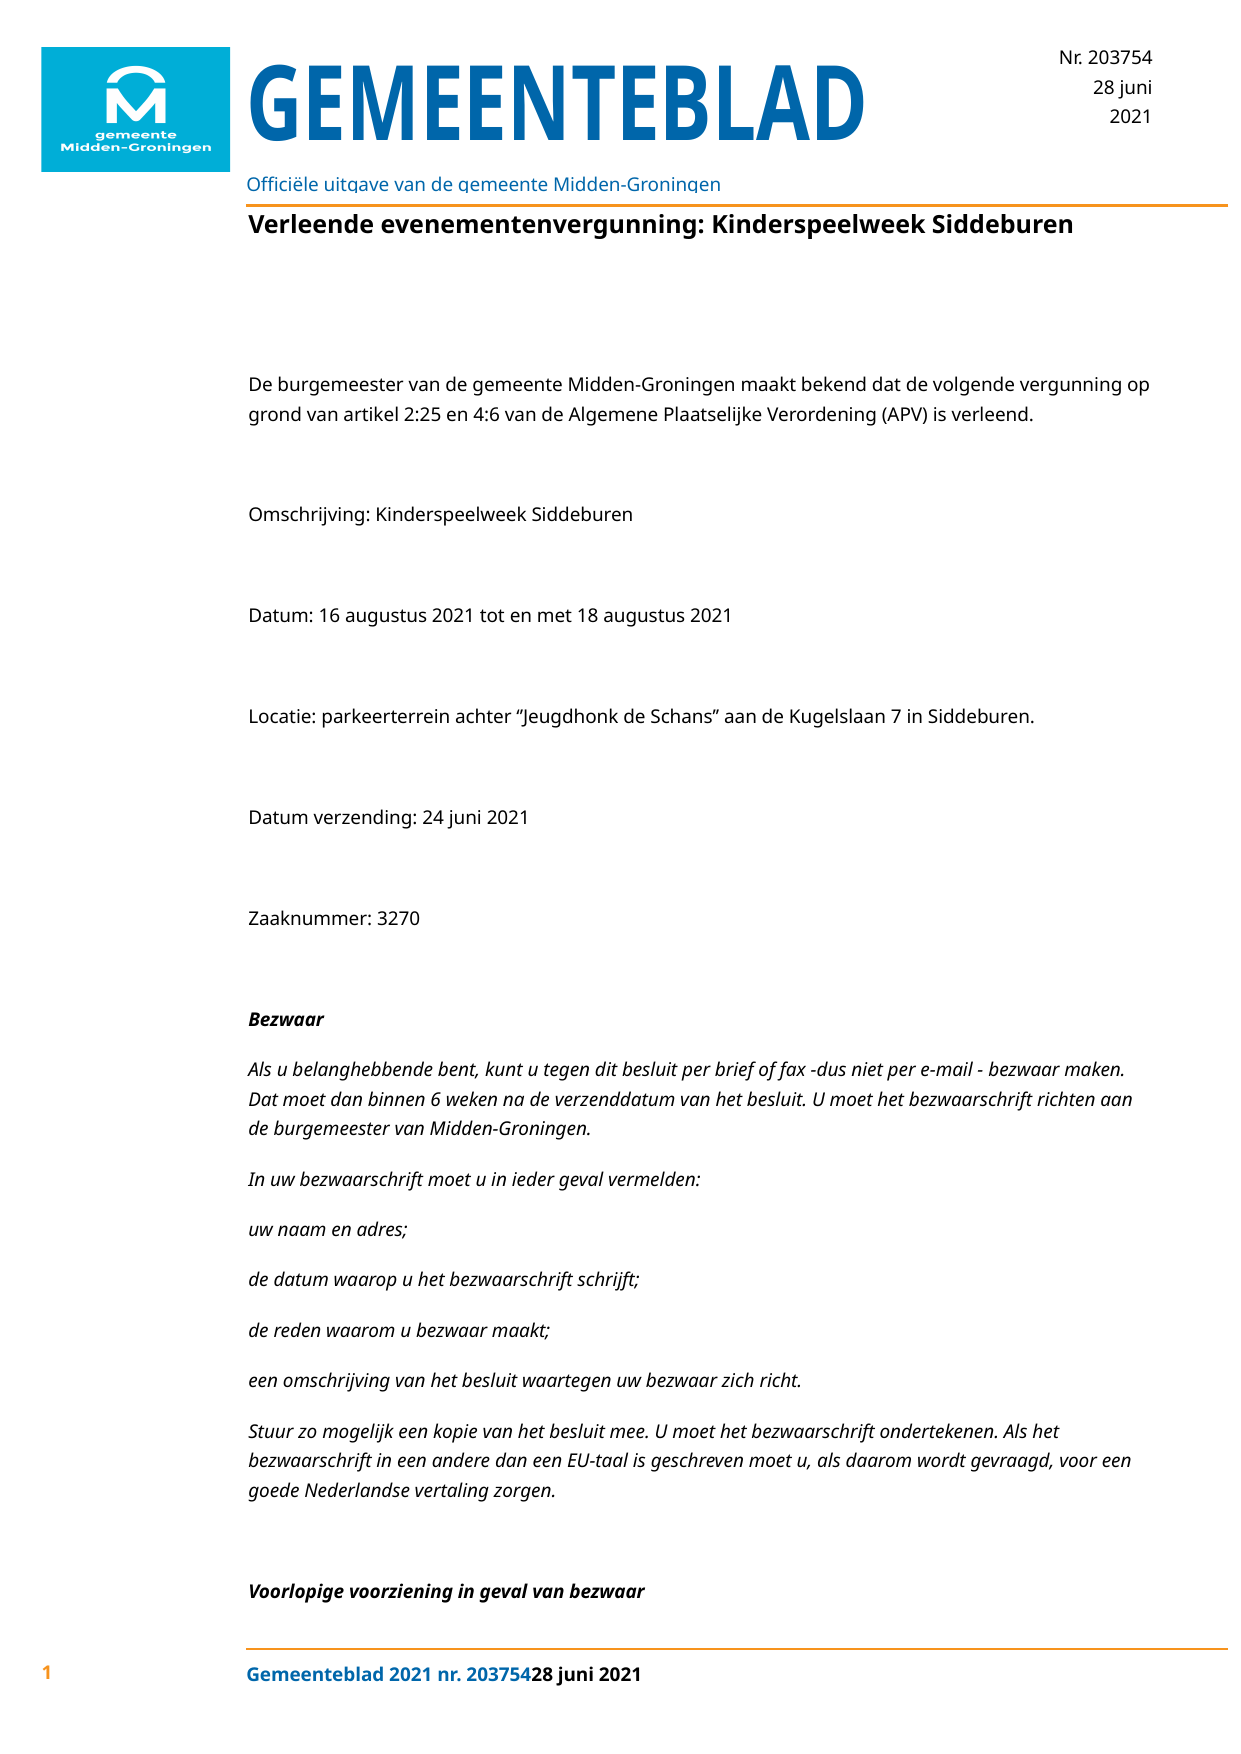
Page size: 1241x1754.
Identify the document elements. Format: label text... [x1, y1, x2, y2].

text Datum verzending: 24 juni 2021 [248, 804, 1152, 830]
text Verleende evenementenvergunning: Kinderspeelweek Siddeburen [248, 207, 1152, 241]
text de reden waarom u bezwaar maakt; [248, 1317, 1152, 1343]
text Omschrijving: Kinderspeelweek Siddeburen [248, 502, 1152, 527]
text Voorlopige voorziening in geval van bezwaar [248, 1578, 1152, 1603]
text de datum waarop u het bezwaarschrift schrijft; [248, 1267, 1152, 1292]
text Stuur zo mogelijk een kopie van het besluit mee. U moet het bezwaarschrift ondertekenen. Als het bezwaarschrift in een andere dan een EU-taal is geschreven moet u, als daarom wordt gevraagd, voor een goede Nederlandse vertaling zorgen. [248, 1418, 1152, 1503]
text Bezwaar [248, 1006, 1152, 1031]
text Datum: 16 augustus 2021 tot en met 18 augustus 2021 [248, 602, 1152, 628]
text Locatie: parkeerterrein achter ‘’Jeugdhonk de Schans’’ aan de Kugelslaan 7 in Siddeburen. [248, 703, 1152, 729]
picture [184, 146, 190, 153]
text Zaaknummer: 3270 [248, 905, 1152, 931]
text een omschrijving van het besluit waartegen uw bezwaar zich richt. [248, 1367, 1152, 1393]
picture [108, 66, 164, 82]
picture [107, 89, 165, 122]
text De burgemeester van de gemeente Midden-Groningen maakt bekend dat de volgende vergunning op grond van artikel 2:25 en 4:6 van de Algemene Plaatselijke Verordening (APV) is verleend. [248, 371, 1152, 426]
text Als u belanghebbende bent, kunt u tegen dit besluit per brief of fax -dus niet per e-mail - bezwaar maken. Dat moet dan binnen 6 weken na de verzenddatum van het besluit. U moet het bezwaarschrift richten aan de burgemeester van Midden-Groningen. [248, 1056, 1152, 1141]
text uw naam en adres; [248, 1216, 1152, 1242]
text In uw bezwaarschrift moet u in ieder geval vermelden: [248, 1166, 1152, 1191]
